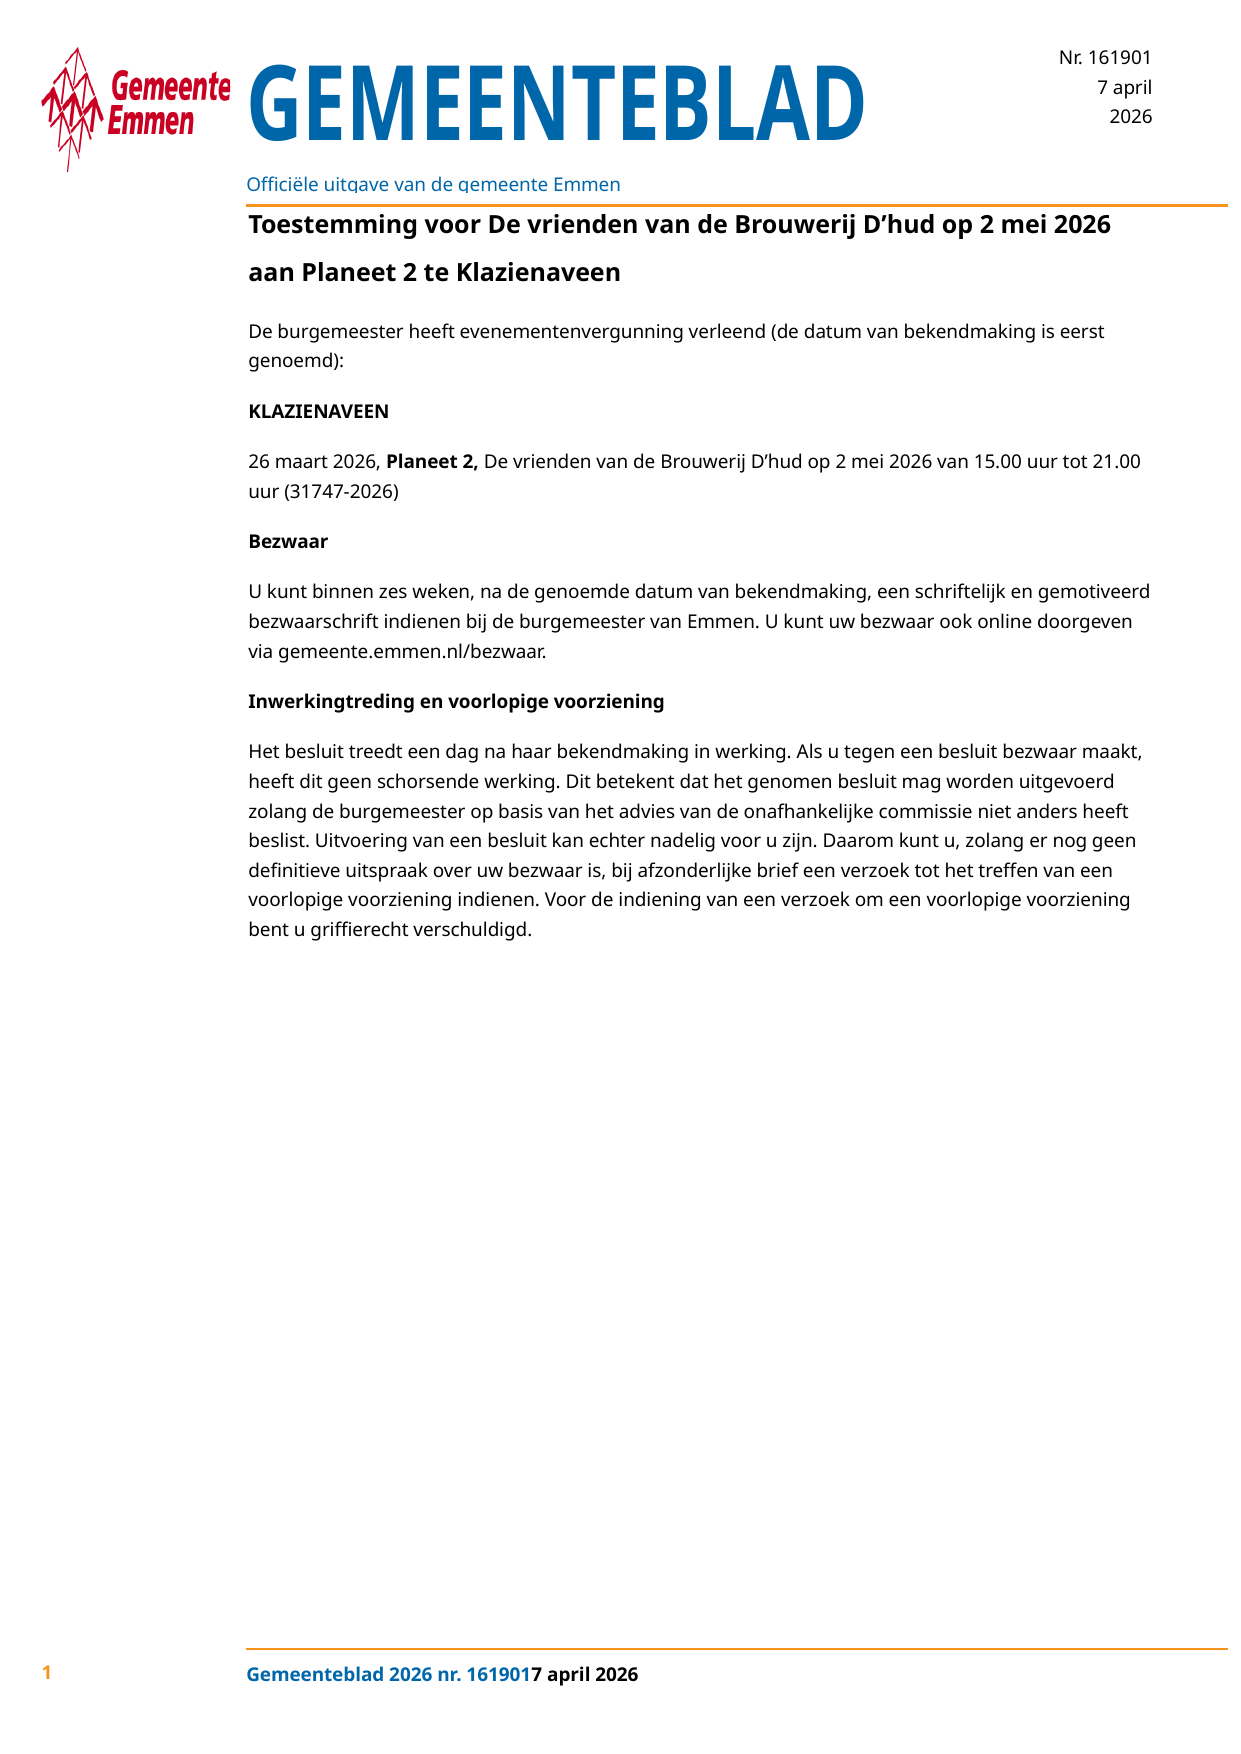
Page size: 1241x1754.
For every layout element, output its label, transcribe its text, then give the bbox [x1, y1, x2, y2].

text U kunt binnen zes weken, na de genoemde datum van bekendmaking, een schriftelijk en gemotiveerd bezwaarschrift indienen bij de burgemeester van Emmen. U kunt uw bezwaar ook online doorgeven via gemeente.emmen.nl/bezwaar. [248, 579, 1152, 664]
text Bezwaar [248, 528, 1152, 554]
text Inwerkingtreding en voorlopige voorziening [248, 688, 1152, 714]
text Toestemming voor De vrienden van de Brouwerij D’hud op 2 mei 2026 aan Planeet 2 te Klazienaveen [248, 207, 1152, 288]
picture [41, 47, 231, 172]
text 26 maart 2026, Planeet 2, De vrienden van de Brouwerij D’hud op 2 mei 2026 van 15.00 uur tot 21.00 uur (31747-2026) [248, 448, 1152, 504]
text De burgemeester heeft evenementenvergunning verleend (de datum van bekendmaking is eerst genoemd): [248, 318, 1152, 373]
text Het besluit treedt een dag na haar bekendmaking in werking. Als u tegen een besluit bezwaar maakt, heeft dit geen schorsende werking. Dit betekent dat het genomen besluit mag worden uitgevoerd zolang de burgemeester op basis van het advies van de onafhankelijke commissie niet anders heeft beslist. Uitvoering van een besluit kan echter nadelig voor u zijn. Daarom kunt u, zolang er nog geen definitieve uitspraak over uw bezwaar is, bij afzonderlijke brief een verzoek tot het treffen van een voorlopige voorziening indienen. Voor de indiening van een verzoek om een voorlopige voorziening bent u griffierecht verschuldigd. [248, 739, 1152, 942]
text KLAZIENAVEEN [248, 398, 1152, 424]
